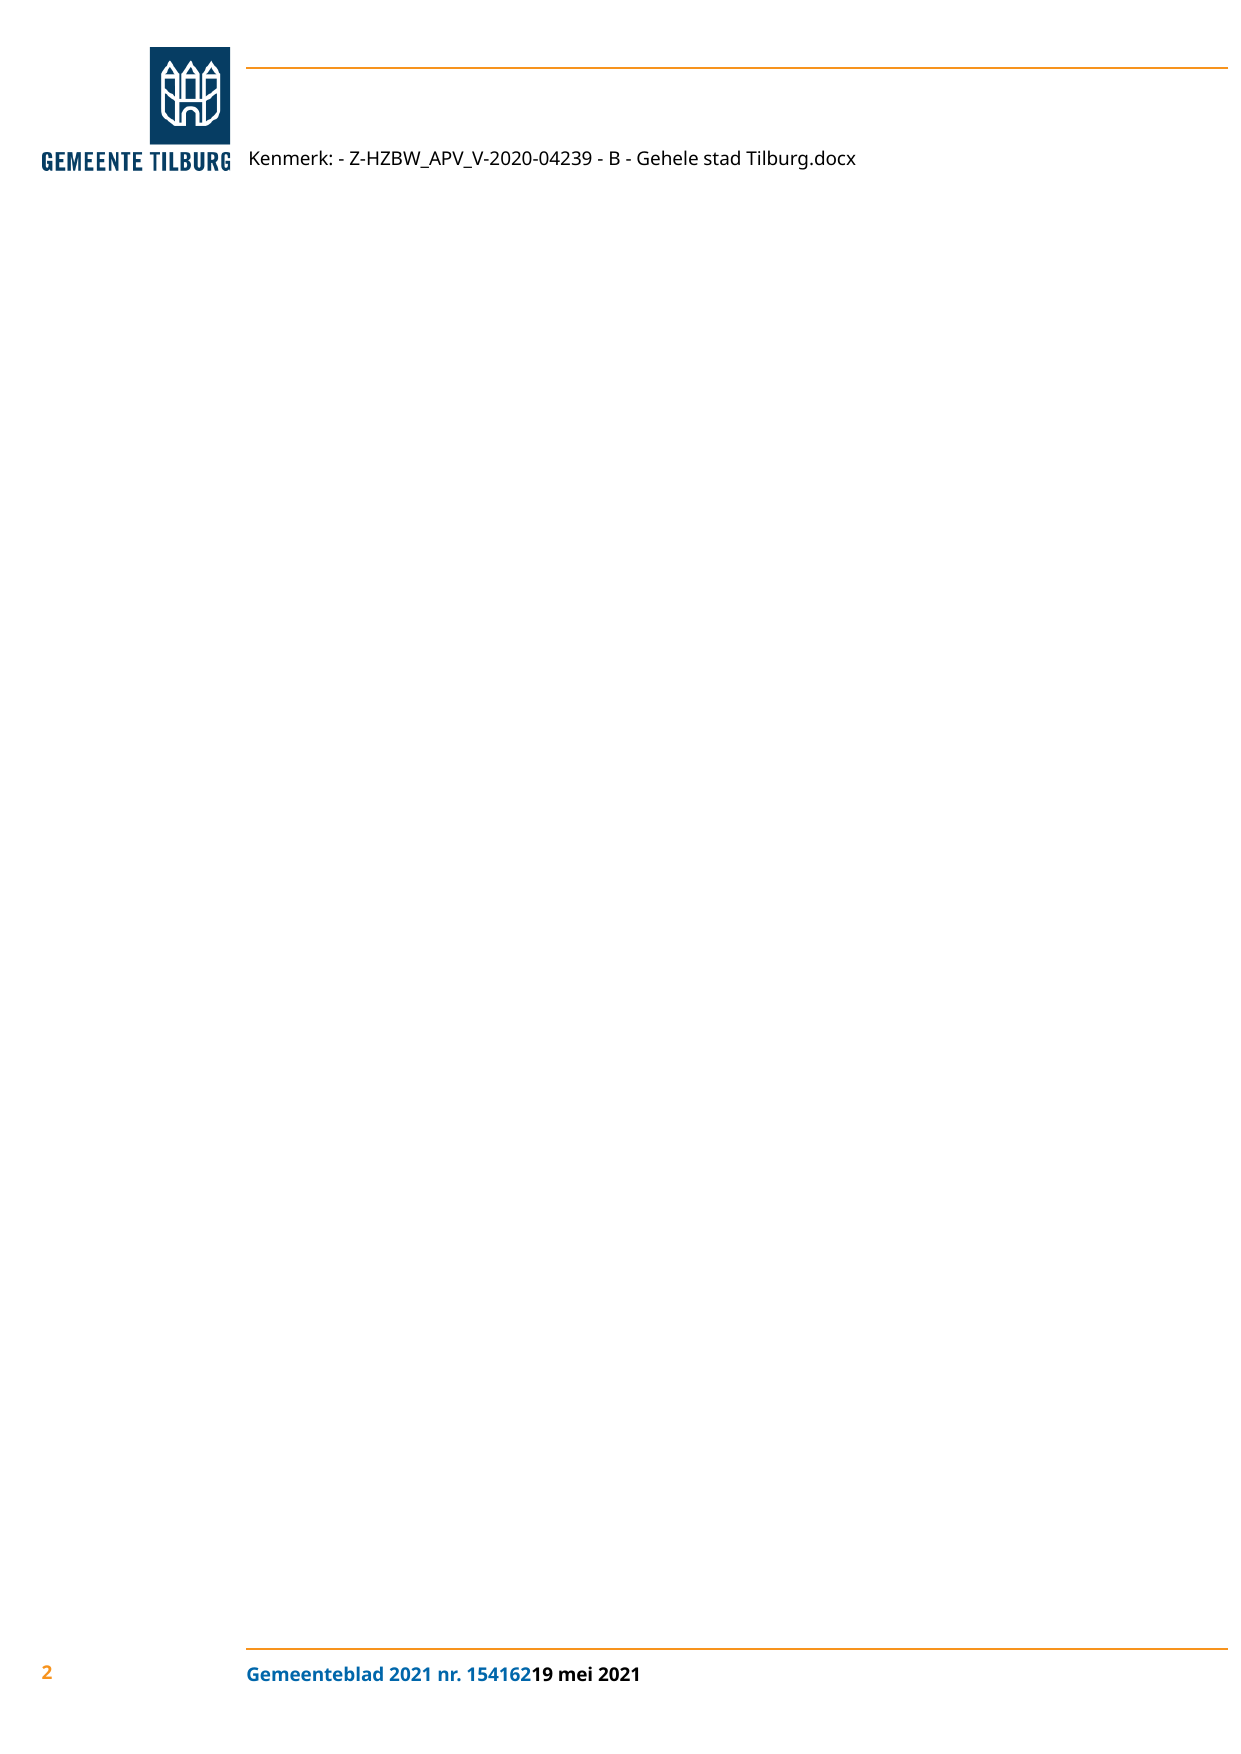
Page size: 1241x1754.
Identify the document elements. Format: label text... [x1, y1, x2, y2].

picture [41, 47, 231, 172]
text Kenmerk: - Z-HZBW_APV_V-2020-04239 - B - Gehele stad Tilburg.docx [248, 145, 1152, 171]
